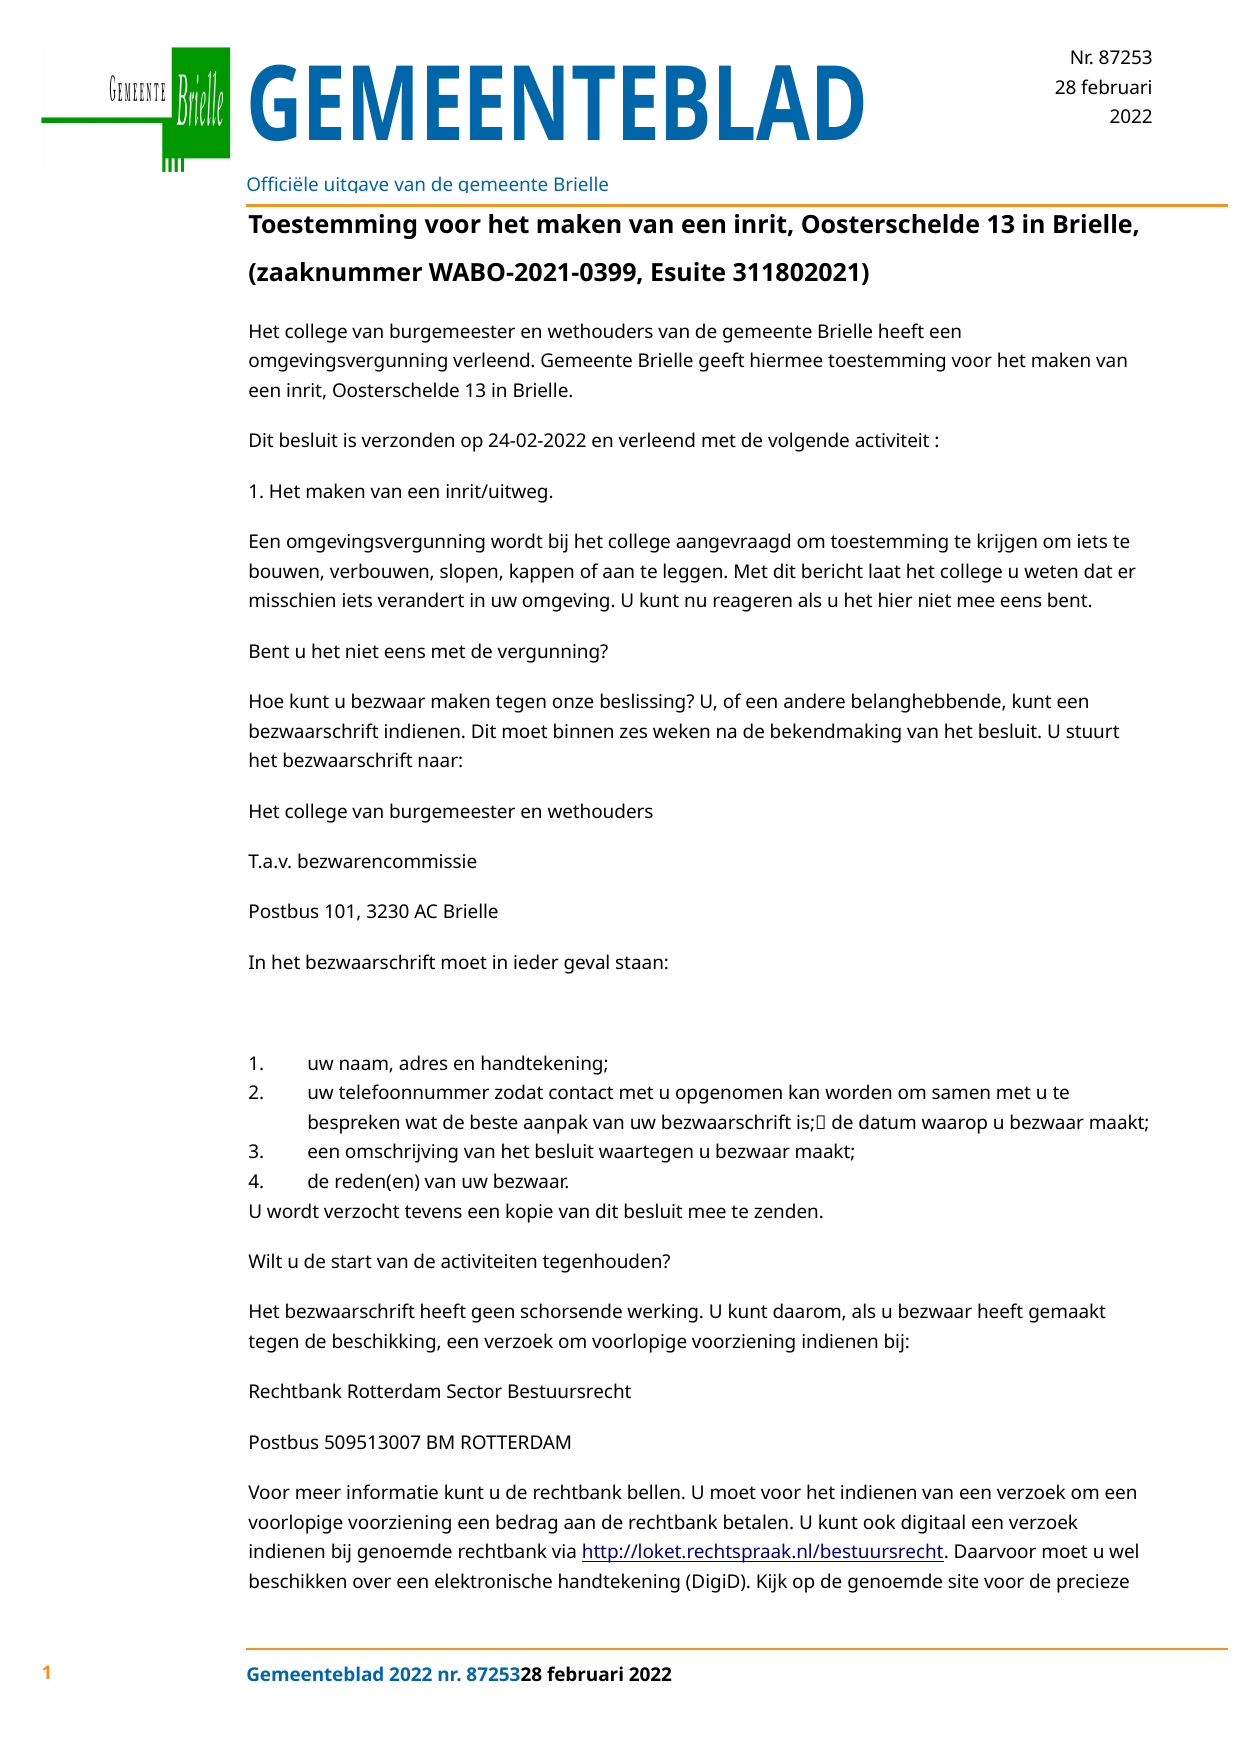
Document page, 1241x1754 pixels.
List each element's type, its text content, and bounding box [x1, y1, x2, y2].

text T.a.v. bezwarencommissie [248, 848, 1152, 874]
text Het bezwaarschrift heeft geen schorsende werking. U kunt daarom, als u bezwaar heeft gemaakt tegen de beschikking, een verzoek om voorlopige voorziening indienen bij: [248, 1299, 1152, 1354]
text In het bezwaarschrift moet in ieder geval staan: [248, 949, 1152, 975]
list uw naam, adres en handtekening; [248, 1050, 1152, 1076]
text Wilt u de start van de activiteiten tegenhouden? [248, 1248, 1152, 1274]
text Dit besluit is verzonden op 24-02-2022 en verleend met de volgende activiteit : [248, 427, 1152, 453]
text 1. Het maken van een inrit/uitweg. [248, 478, 1152, 504]
text Voor meer informatie kunt u de rechtbank bellen. U moet voor het indienen van een verzoek om een voorlopige voorziening een bedrag aan de rechtbank betalen. U kunt ook digitaal een verzoek indienen bij genoemde rechtbank via http://loket.rechtspraak.nl/bestuursrecht. Daarvoor moet u wel beschikken over een elektronische handtekening (DigiD). Kijk op de genoemde site voor de precieze [248, 1479, 1152, 1594]
text Postbus 509513007 BM ROTTERDAM [248, 1429, 1152, 1455]
text Het college van burgemeester en wethouders [248, 798, 1152, 824]
text Hoe kunt u bezwaar maken tegen onze beslissing? U, of een andere belanghebbende, kunt een bezwaarschrift indienen. Dit moet binnen zes weken na de bekendmaking van het besluit. U stuurt het bezwaarschrift naar: [248, 688, 1152, 773]
text U wordt verzocht tevens een kopie van dit besluit mee te zenden. [248, 1198, 1152, 1224]
text Postbus 101, 3230 AC Brielle [248, 899, 1152, 924]
text Het college van burgemeester en wethouders van de gemeente Brielle heeft een omgevingsvergunning verleend. Gemeente Brielle geeft hiermee toestemming voor het maken van een inrit, Oosterschelde 13 in Brielle. [248, 318, 1152, 403]
text Toestemming voor het maken van een inrit, Oosterschelde 13 in Brielle, (zaaknummer WABO-2021-0399, Esuite 311802021) [248, 207, 1152, 288]
picture [41, 47, 231, 172]
list een omschrijving van het besluit waartegen u bezwaar maakt; [248, 1139, 1152, 1164]
text Rechtbank Rotterdam Sector Bestuursrecht [248, 1379, 1152, 1404]
list uw telefoonnummer zodat contact met u opgenomen kan worden om samen met u te bespreken wat de beste aanpak van uw bezwaarschrift is; de datum waarop u bezwaar maakt; [248, 1079, 1152, 1135]
list de reden(en) van uw bezwaar. [248, 1168, 1152, 1194]
text Bent u het niet eens met de vergunning? [248, 638, 1152, 664]
text Een omgevingsvergunning wordt bij het college aangevraagd om toestemming te krijgen om iets te bouwen, verbouwen, slopen, kappen of aan te leggen. Met dit bericht laat het college u weten dat er misschien iets verandert in uw omgeving. U kunt nu reageren als u het hier niet mee eens bent. [248, 528, 1152, 613]
